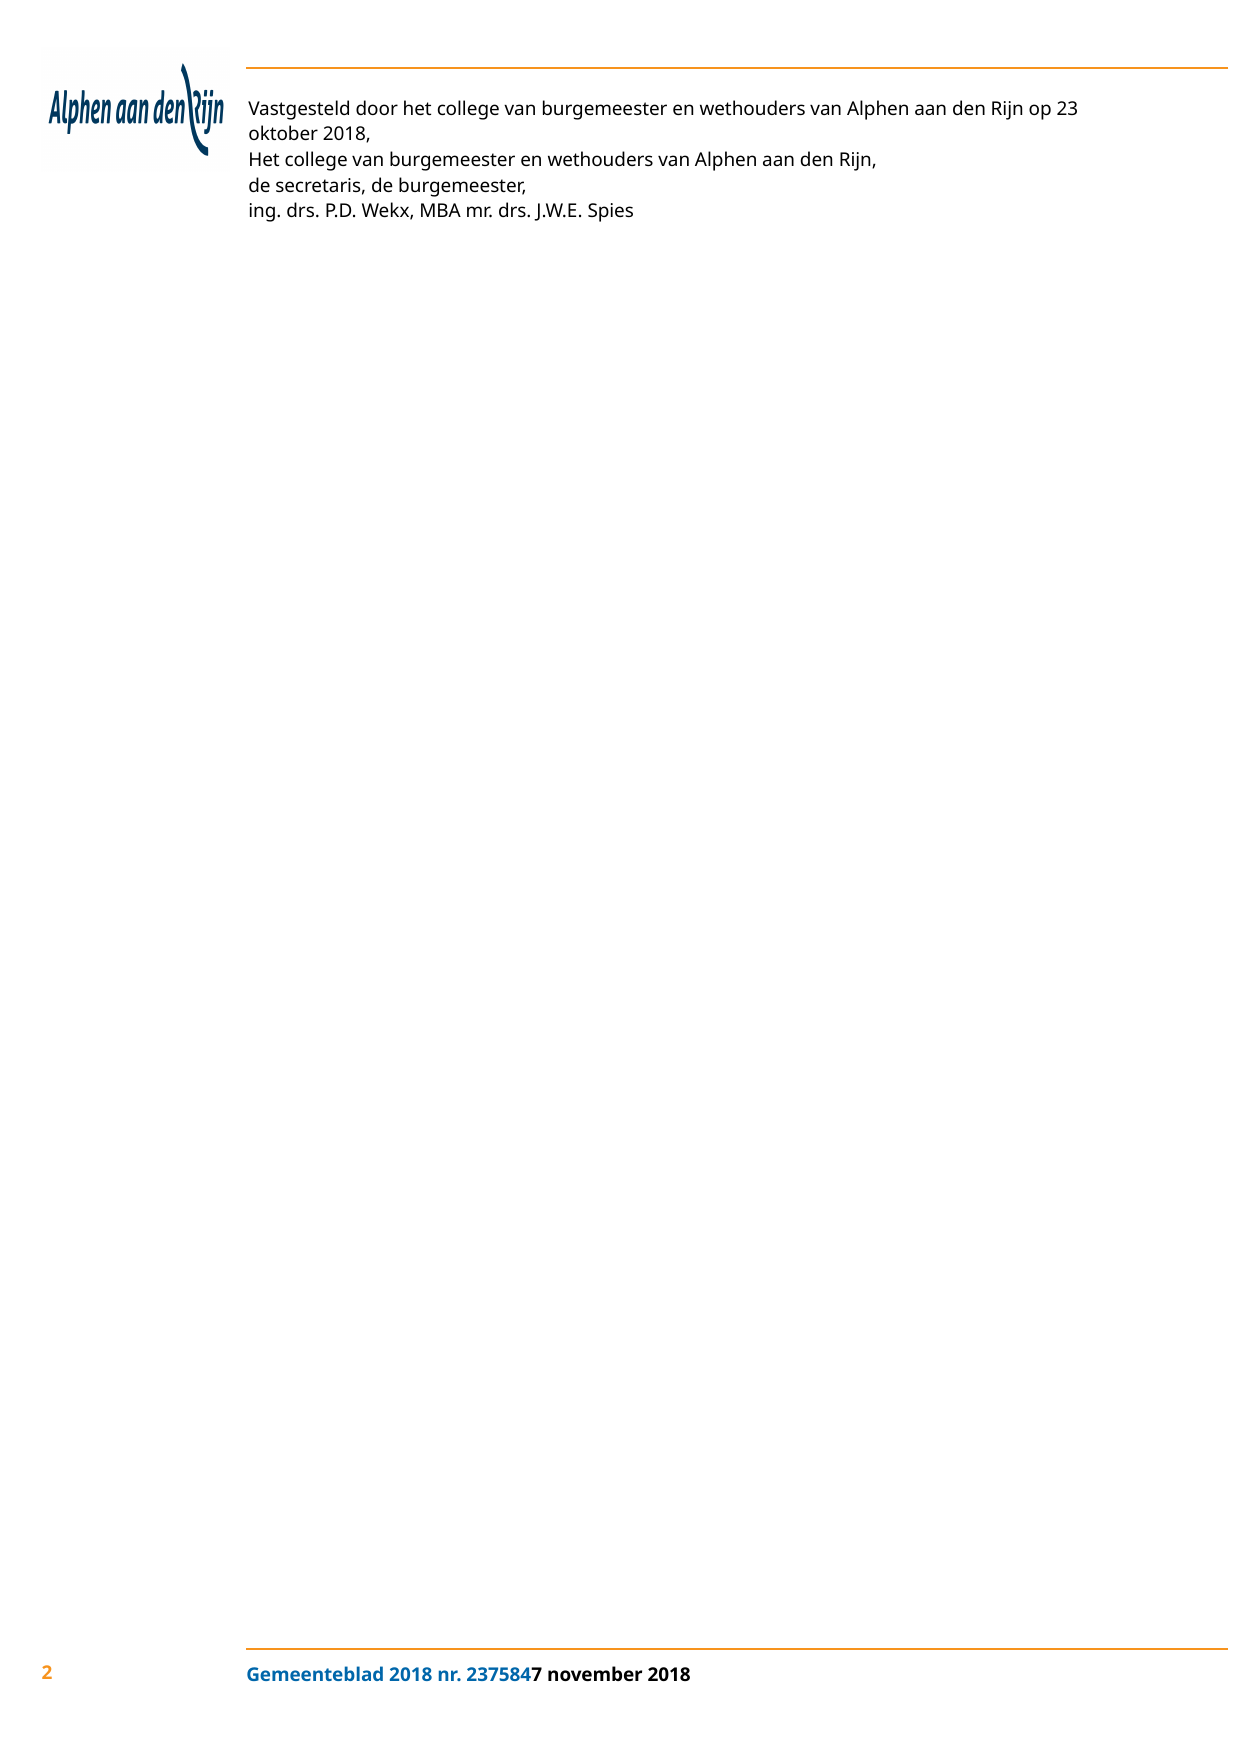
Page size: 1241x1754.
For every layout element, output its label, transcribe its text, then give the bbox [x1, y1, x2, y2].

picture [41, 47, 231, 172]
text Het college van burgemeester en wethouders van Alphen aan den Rijn, [248, 146, 1152, 172]
text ing. drs. P.D. Wekx, MBA mr. drs. J.W.E. Spies [248, 198, 1152, 223]
text de secretaris, de burgemeester, [248, 172, 1152, 198]
text Vastgesteld door het college van burgemeester en wethouders van Alphen aan den Rijn op 23 oktober 2018, [248, 95, 1152, 146]
